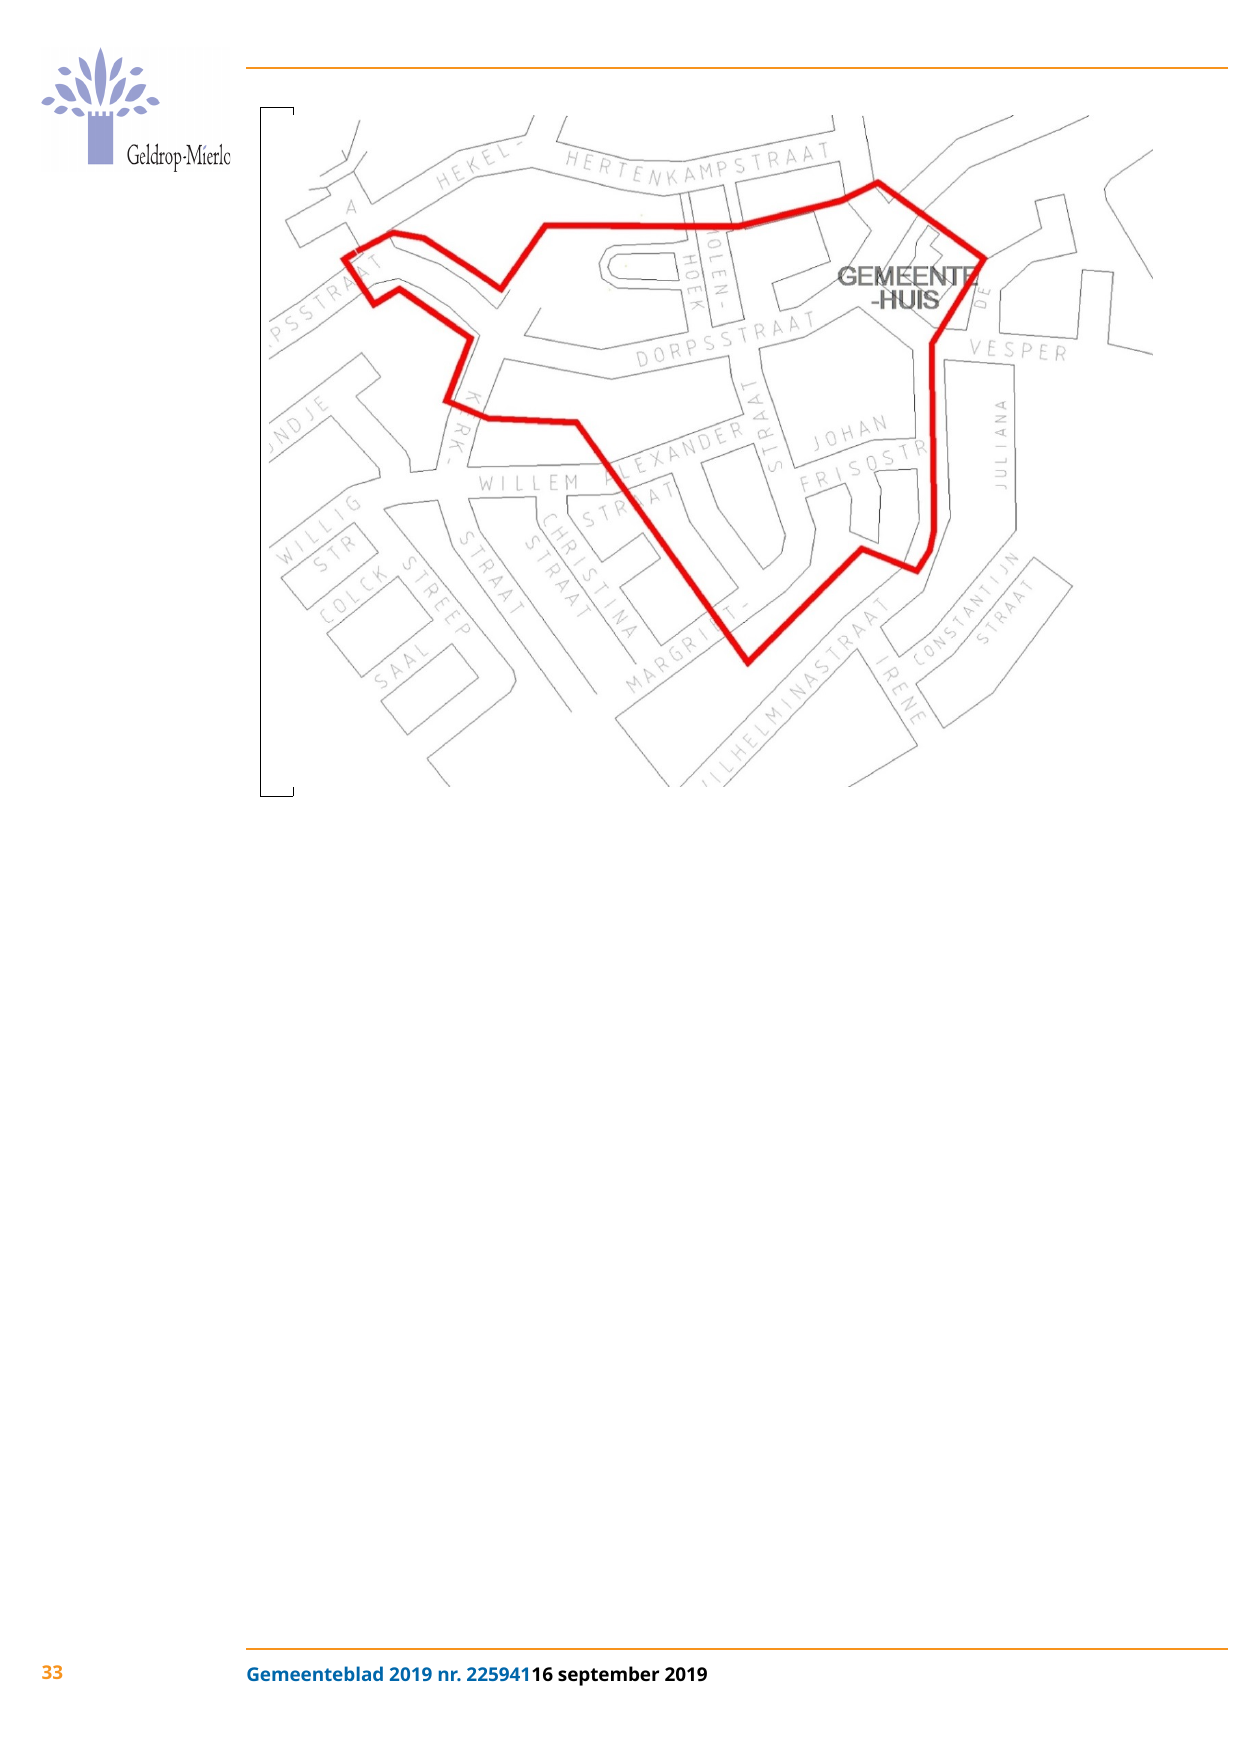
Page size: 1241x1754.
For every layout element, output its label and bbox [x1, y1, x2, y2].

picture [41, 47, 231, 172]
picture [268, 115, 1153, 787]
